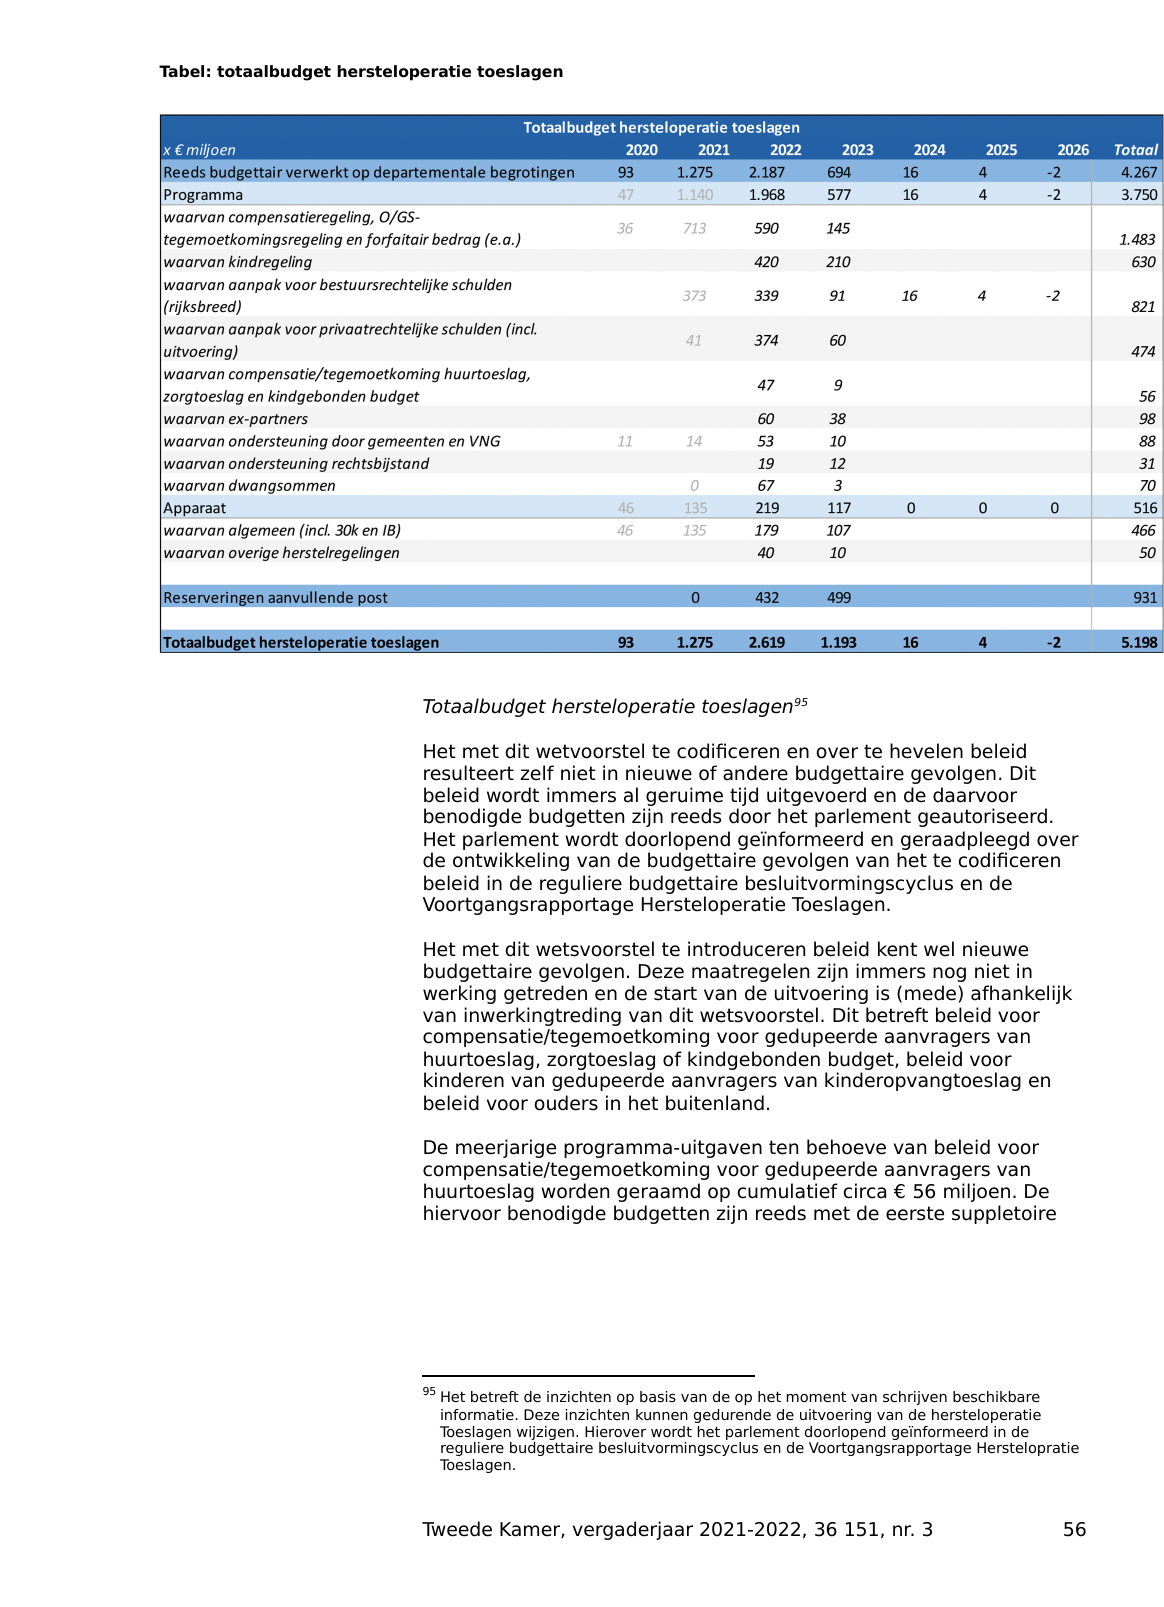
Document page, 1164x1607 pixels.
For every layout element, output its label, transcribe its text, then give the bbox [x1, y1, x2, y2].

text Tabel: totaalbudget hersteloperatie toeslagen [159, 63, 1163, 81]
picture [159, 114, 1164, 653]
subtitle Totaalbudget hersteloperatie toeslagen [422, 696, 1087, 718]
text Het met dit wetsvoorstel te introduceren beleid kent wel nieuwe budgettaire gevolgen. Deze maatregelen zijn immers nog niet in werking getreden en de start van de uitvoering is (mede) afhankelijk van inwerkingtreding van dit wetsvoorstel. Dit betreft beleid voor compensatie/tegemoetkoming voor gedupeerde aanvragers van huurtoeslag, zorgtoeslag of kindgebonden budget, beleid voor kinderen van gedupeerde aanvragers van kinderopvangtoeslag en beleid voor ouders in het buitenland. [422, 938, 1087, 1114]
text De meerjarige programma-uitgaven ten behoeve van beleid voor compensatie/tegemoetkoming voor gedupeerde aanvragers van huurtoeslag worden geraamd op cumulatief circa € 56 miljoen. De hiervoor benodigde budgetten zijn reeds met de eerste suppletoire [422, 1137, 1087, 1268]
text Het betreft de inzichten op basis van de op het moment van schrijven beschikbare informatie. Deze inzichten kunnen gedurende de uitvoering van de hersteloperatie Toeslagen wijzigen. Hierover wordt het parlement doorlopend geïnformeerd in de reguliere budgettaire besluitvormingscyclus en de Voortgangsrapportage Herstelopratie Toeslagen. [422, 1385, 1087, 1474]
text Het met dit wetvoorstel te codificeren en over te hevelen beleid resulteert zelf niet in nieuwe of andere budgettaire gevolgen. Dit beleid wordt immers al geruime tijd uitgevoerd en de daarvoor benodigde budgetten zijn reeds door het parlement geautoriseerd. Het parlement wordt doorlopend geïnformeerd en geraadpleegd over de ontwikkeling van de budgettaire gevolgen van het te codificeren beleid in de reguliere budgettaire besluitvormingscyclus en de Voortgangsrapportage Hersteloperatie Toeslagen. [422, 741, 1087, 916]
